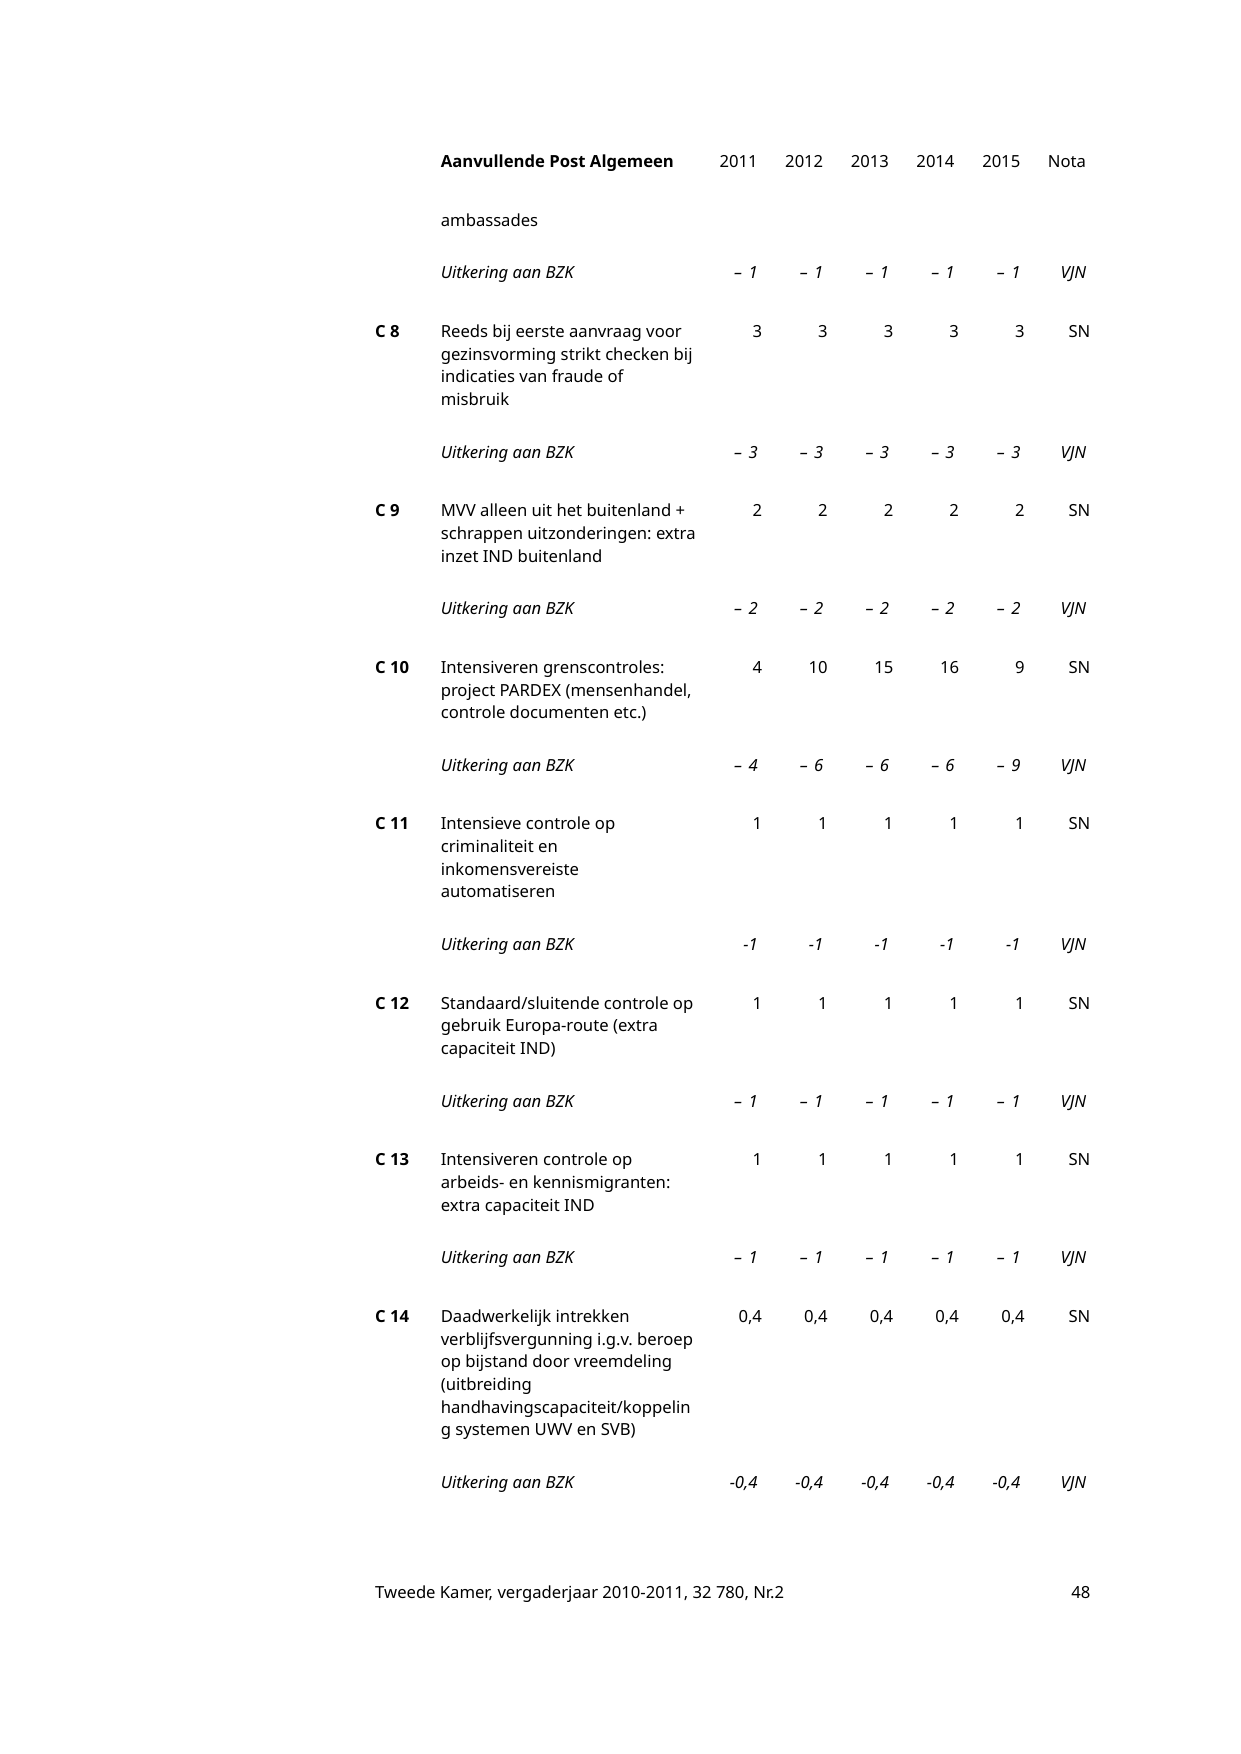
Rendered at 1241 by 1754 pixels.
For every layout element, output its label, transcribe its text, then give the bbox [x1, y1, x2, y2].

table_cell SN [1024, 991, 1090, 1089]
table_cell [375, 1089, 441, 1148]
table_cell 3 [959, 320, 1024, 440]
table_cell 0,4 [893, 1304, 959, 1471]
table_cell – 1 [959, 261, 1024, 319]
table_cell -0,4 [893, 1471, 959, 1529]
table_cell – 4 [696, 754, 762, 812]
table_cell 9 [959, 655, 1024, 753]
table_cell [827, 209, 893, 261]
table_cell VJN [1024, 1246, 1090, 1304]
table_cell Uitkering aan BZK [441, 597, 696, 655]
table_cell -1 [959, 933, 1024, 991]
table_cell 0,4 [959, 1304, 1024, 1471]
table_cell – 6 [893, 754, 959, 812]
table_cell – 1 [696, 1089, 762, 1148]
table_cell -0,4 [959, 1471, 1024, 1529]
table_cell 1 [959, 991, 1024, 1089]
table_cell – 3 [827, 440, 893, 499]
table_header [375, 150, 441, 208]
table_cell – 2 [893, 597, 959, 655]
table_cell 1 [893, 991, 959, 1089]
table_cell 1 [762, 1148, 827, 1246]
table_cell – 1 [893, 1089, 959, 1148]
table_cell 3 [893, 320, 959, 440]
table_cell – 2 [696, 597, 762, 655]
table_cell [959, 209, 1024, 261]
table_cell C 13 [375, 1148, 441, 1246]
table_cell C 9 [375, 499, 441, 597]
table_cell -1 [827, 933, 893, 991]
table_header 2014 [893, 150, 959, 208]
table_cell Intensiveren controle op arbeids- en kennismigranten: extra capaciteit IND [441, 1148, 696, 1246]
table_cell [375, 261, 441, 319]
table_cell Uitkering aan BZK [441, 440, 696, 499]
table_cell Intensiveren grenscontroles: project PARDEX (mensenhandel, controle documenten etc.) [441, 655, 696, 753]
table_cell – 1 [762, 261, 827, 319]
table_cell Uitkering aan BZK [441, 261, 696, 319]
table_cell 1 [827, 1148, 893, 1246]
table_cell SN [1024, 812, 1090, 933]
table_cell 1 [827, 812, 893, 933]
table_cell – 2 [959, 597, 1024, 655]
table_cell SN [1024, 320, 1090, 440]
table_cell – 2 [827, 597, 893, 655]
table_cell Uitkering aan BZK [441, 1246, 696, 1304]
table_cell Standaard/sluitende controle op gebruik Europa-route (extra capaciteit IND) [441, 991, 696, 1089]
table_cell – 3 [762, 440, 827, 499]
table_cell VJN [1024, 261, 1090, 319]
table_cell [375, 933, 441, 991]
table_cell -0,4 [827, 1471, 893, 1529]
table_cell – 3 [959, 440, 1024, 499]
table_header Nota [1024, 150, 1090, 208]
table_cell -1 [696, 933, 762, 991]
table_header 2015 [959, 150, 1024, 208]
table_cell 16 [893, 655, 959, 753]
table_cell ambassades [441, 209, 696, 261]
table_cell 1 [762, 812, 827, 933]
table_cell 1 [959, 812, 1024, 933]
table_cell – 1 [696, 261, 762, 319]
table_cell [375, 1471, 441, 1529]
table_cell – 1 [696, 1246, 762, 1304]
table_cell 1 [893, 812, 959, 933]
table_cell 1 [696, 812, 762, 933]
table_cell – 1 [762, 1089, 827, 1148]
table_cell [375, 209, 441, 261]
table_cell Uitkering aan BZK [441, 1089, 696, 1148]
table_cell – 1 [893, 1246, 959, 1304]
table_cell 1 [696, 991, 762, 1089]
table_cell 2 [762, 499, 827, 597]
table_cell – 1 [893, 261, 959, 319]
table_cell [375, 597, 441, 655]
table_cell [1024, 209, 1090, 261]
table_cell 3 [696, 320, 762, 440]
table_cell VJN [1024, 440, 1090, 499]
table_cell 1 [762, 991, 827, 1089]
table_cell SN [1024, 1304, 1090, 1471]
table_cell 2 [959, 499, 1024, 597]
table_cell – 2 [762, 597, 827, 655]
table_header Aanvullende Post Algemeen [441, 150, 696, 208]
table_cell – 1 [827, 1246, 893, 1304]
table_cell -1 [762, 933, 827, 991]
table_cell C 12 [375, 991, 441, 1089]
table_cell C 10 [375, 655, 441, 753]
table_cell 1 [959, 1148, 1024, 1246]
table_cell [696, 209, 762, 261]
table_header 2012 [762, 150, 827, 208]
table_cell 4 [696, 655, 762, 753]
table_cell – 1 [762, 1246, 827, 1304]
table_cell Uitkering aan BZK [441, 754, 696, 812]
table_cell -1 [893, 933, 959, 991]
table_header 2013 [827, 150, 893, 208]
table_cell 1 [893, 1148, 959, 1246]
table_cell -0,4 [762, 1471, 827, 1529]
table_cell 2 [827, 499, 893, 597]
table_header 2011 [696, 150, 762, 208]
table_cell Uitkering aan BZK [441, 1471, 696, 1529]
table_cell SN [1024, 1148, 1090, 1246]
table_cell – 1 [827, 261, 893, 319]
table_cell [375, 754, 441, 812]
table_cell – 3 [893, 440, 959, 499]
table_cell – 1 [827, 1089, 893, 1148]
table_cell SN [1024, 655, 1090, 753]
table_cell – 6 [827, 754, 893, 812]
table_cell [893, 209, 959, 261]
table_cell C 11 [375, 812, 441, 933]
table_cell VJN [1024, 754, 1090, 812]
table_cell MVV alleen uit het buitenland + schrappen uitzonderingen: extra inzet IND buitenland [441, 499, 696, 597]
table_cell – 9 [959, 754, 1024, 812]
table_cell Daadwerkelijk intrekken verblijfsvergunning i.g.v. beroep op bijstand door vreemdeling (uitbreiding handhavingscapaciteit/koppeling systemen UWV en SVB) [441, 1304, 696, 1471]
table_cell Reeds bij eerste aanvraag voor gezinsvorming strikt checken bij indicaties van fraude of misbruik [441, 320, 696, 440]
table_cell SN [1024, 499, 1090, 597]
table_cell 0,4 [696, 1304, 762, 1471]
table_cell VJN [1024, 597, 1090, 655]
table_cell 3 [827, 320, 893, 440]
table_cell [762, 209, 827, 261]
table_cell 0,4 [762, 1304, 827, 1471]
table_cell Intensieve controle op criminaliteit en inkomensvereiste automatiseren [441, 812, 696, 933]
table_cell Uitkering aan BZK [441, 933, 696, 991]
table_cell 3 [762, 320, 827, 440]
table_cell -0,4 [696, 1471, 762, 1529]
table_cell 1 [696, 1148, 762, 1246]
table_cell [375, 1246, 441, 1304]
table_cell 1 [827, 991, 893, 1089]
table_cell C 14 [375, 1304, 441, 1471]
table_cell – 1 [959, 1089, 1024, 1148]
table_cell 2 [893, 499, 959, 597]
table_cell – 3 [696, 440, 762, 499]
table_cell 10 [762, 655, 827, 753]
table_cell VJN [1024, 1089, 1090, 1148]
table_cell 15 [827, 655, 893, 753]
table_cell C 8 [375, 320, 441, 440]
table_cell 2 [696, 499, 762, 597]
table_cell VJN [1024, 933, 1090, 991]
table_cell [375, 440, 441, 499]
table_cell – 6 [762, 754, 827, 812]
table_cell VJN [1024, 1471, 1090, 1529]
table_cell – 1 [959, 1246, 1024, 1304]
table_cell 0,4 [827, 1304, 893, 1471]
